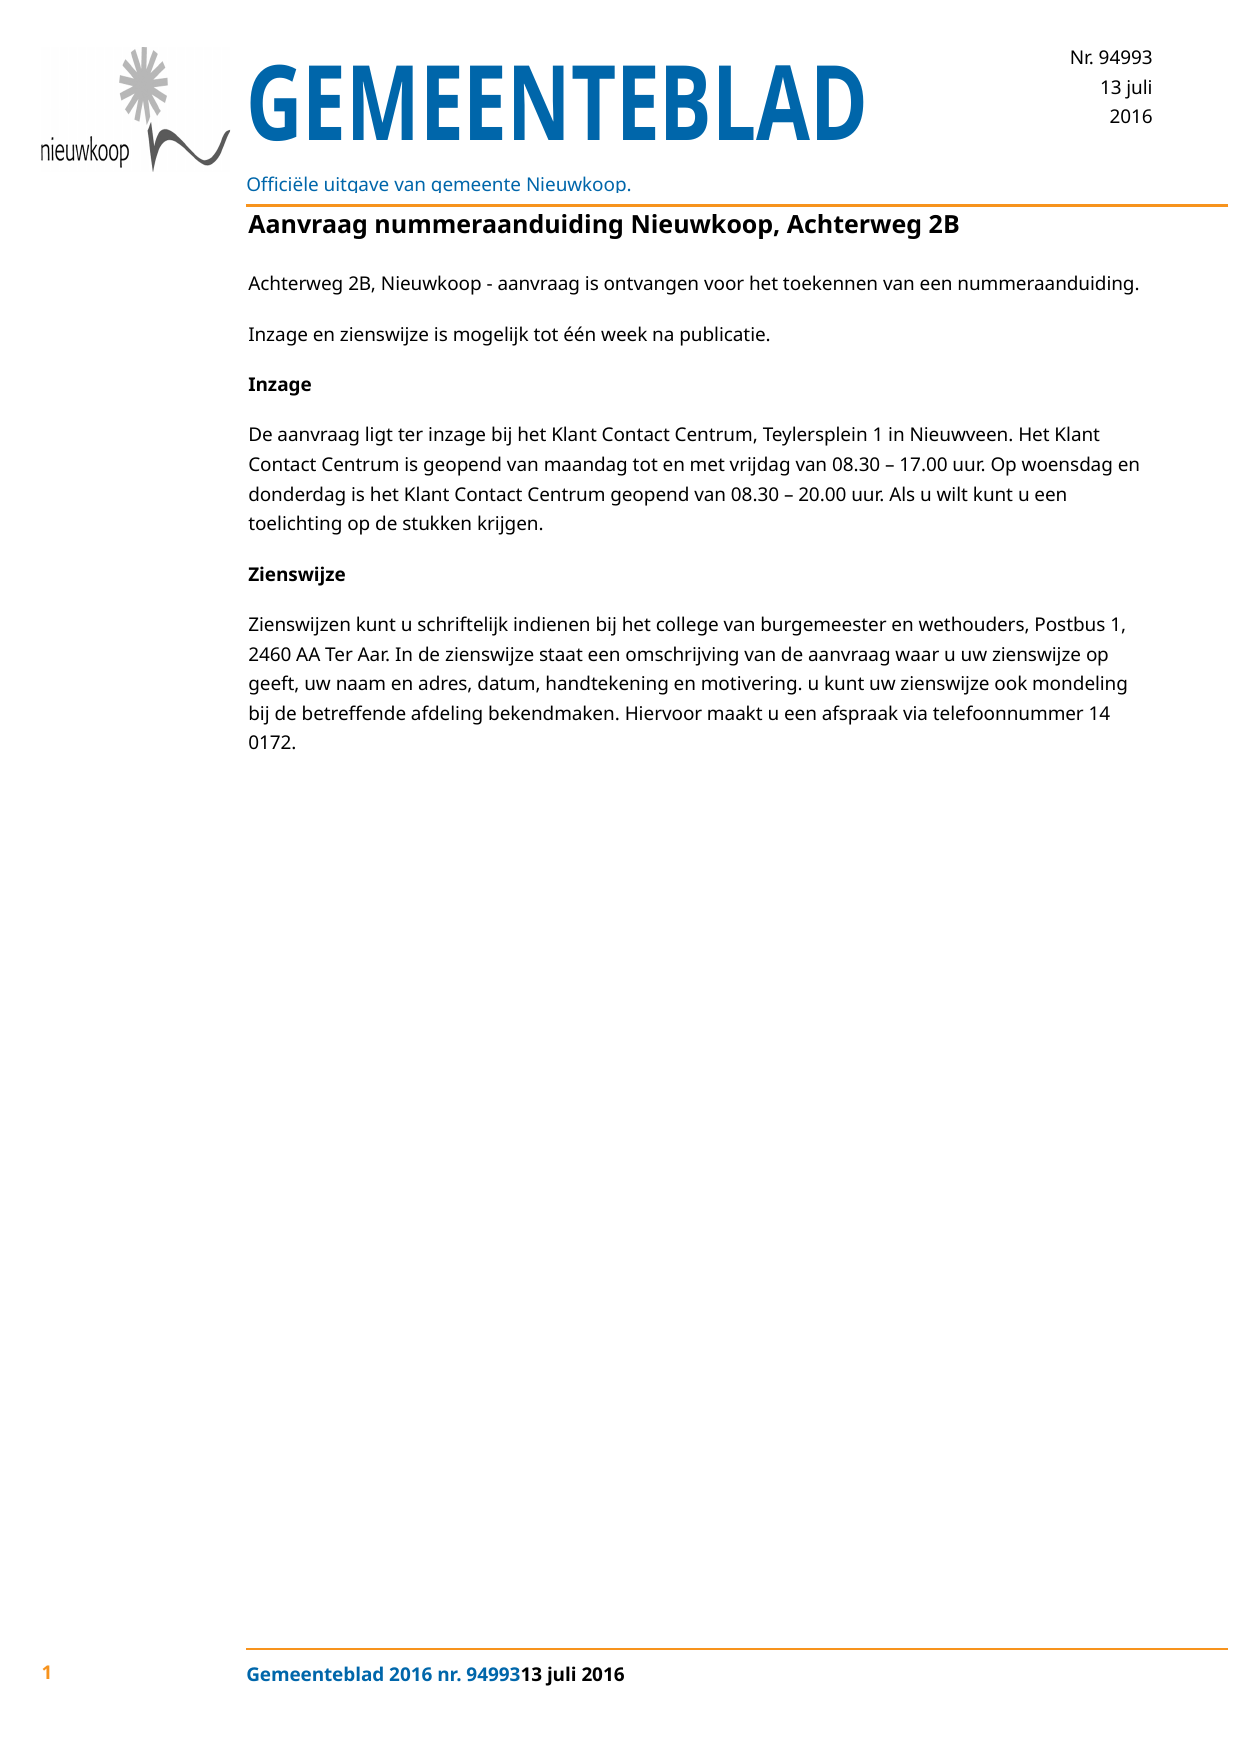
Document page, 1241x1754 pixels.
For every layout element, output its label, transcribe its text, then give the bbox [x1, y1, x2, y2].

text Inzage en zienswijze is mogelijk tot één week na publicatie. [248, 321, 1152, 346]
text Zienswijze [248, 561, 1152, 586]
picture [41, 47, 231, 172]
text De aanvraag ligt ter inzage bij het Klant Contact Centrum, Teylersplein 1 in Nieuwveen. Het Klant Contact Centrum is geopend van maandag tot en met vrijdag van 08.30 – 17.00 uur. Op woensdag en donderdag is het Klant Contact Centrum geopend van 08.30 – 20.00 uur. Als u wilt kunt u een toelichting op de stukken krijgen. [248, 422, 1152, 536]
text Inzage [248, 371, 1152, 397]
text Zienswijzen kunt u schriftelijk indienen bij het college van burgemeester en wethouders, Postbus 1, 2460 AA Ter Aar. In de zienswijze staat een omschrijving van de aanvraag waar u uw zienswijze op geeft, uw naam en adres, datum, handtekening en motivering. u kunt uw zienswijze ook mondeling bij de betreffende afdeling bekendmaken. Hiervoor maakt u een afspraak via telefoonnummer 14 0172. [248, 611, 1152, 755]
text Achterweg 2B, Nieuwkoop - aanvraag is ontvangen voor het toekennen van een nummeraanduiding. [248, 270, 1152, 296]
text Aanvraag nummeraanduiding Nieuwkoop, Achterweg 2B [248, 207, 1152, 241]
